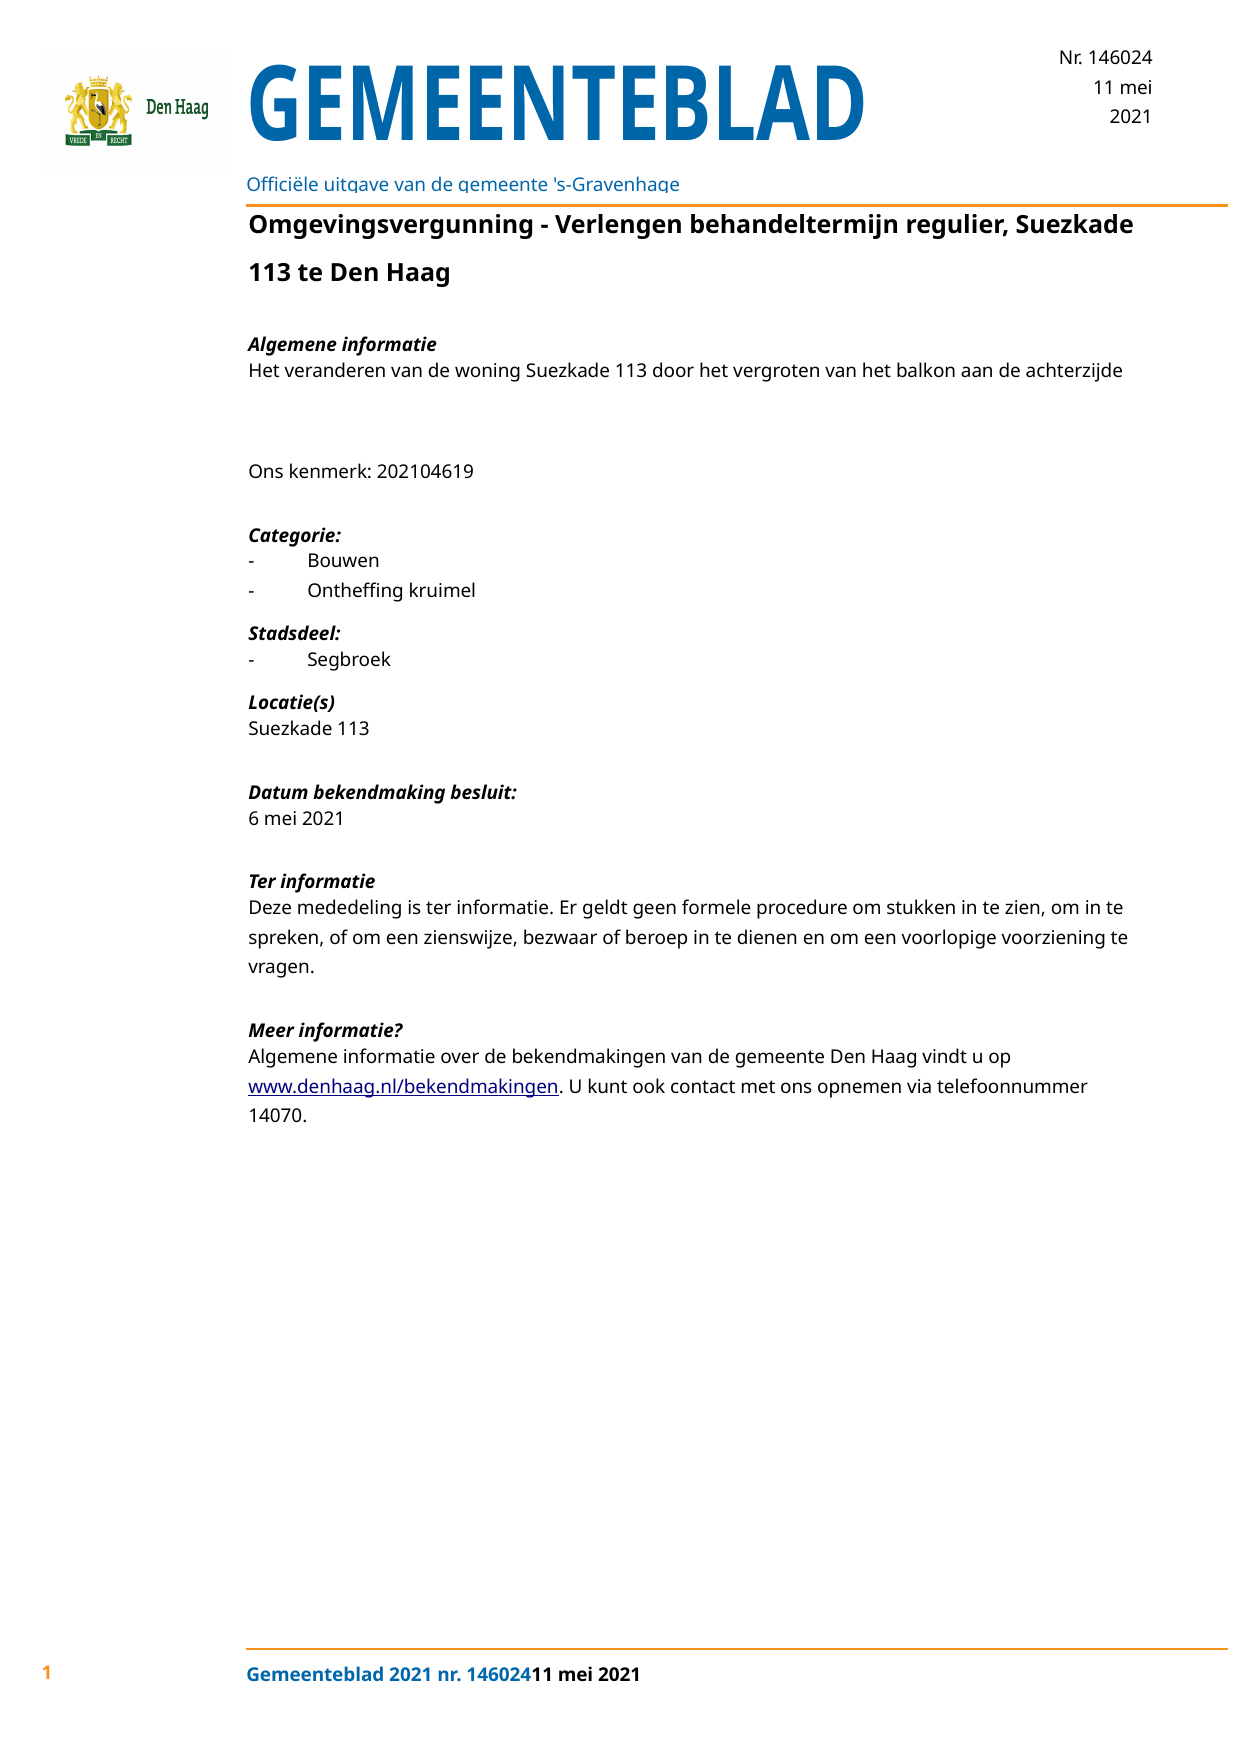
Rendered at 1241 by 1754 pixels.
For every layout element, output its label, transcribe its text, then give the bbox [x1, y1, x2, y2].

text Omgevingsvergunning - Verlengen behandeltermijn regulier, Suezkade 113 te Den Haag [248, 207, 1152, 288]
picture [41, 47, 231, 172]
text Suezkade 113 [248, 715, 1152, 741]
text Locatie(s) [248, 689, 1152, 715]
list Ontheffing kruimel [248, 577, 1152, 603]
text Stadsdeel: [248, 620, 1152, 646]
text Categorie: [248, 522, 1152, 548]
text Datum bekendmaking besluit: [248, 779, 1152, 805]
text 6 mei 2021 [248, 805, 1152, 830]
list Segbroek [248, 646, 1152, 672]
text Het veranderen van de woning Suezkade 113 door het vergroten van het balkon aan de achterzijde [248, 357, 1152, 383]
text Deze mededeling is ter informatie. Er geldt geen formele procedure om stukken in te zien, om in te spreken, of om een zienswijze, bezwaar of beroep in te dienen en om een voorlopige voorziening te vragen. [248, 894, 1152, 979]
text Meer informatie? [248, 1017, 1152, 1043]
text Algemene informatie [248, 331, 1152, 357]
text Ons kenmerk: 202104619 [248, 458, 1152, 484]
list Bouwen [248, 548, 1152, 573]
text Ter informatie [248, 869, 1152, 894]
text Algemene informatie over de bekendmakingen van de gemeente Den Haag vindt u op www.denhaag.nl/bekendmakingen. U kunt ook contact met ons opnemen via telefoonnummer 14070. [248, 1043, 1152, 1128]
